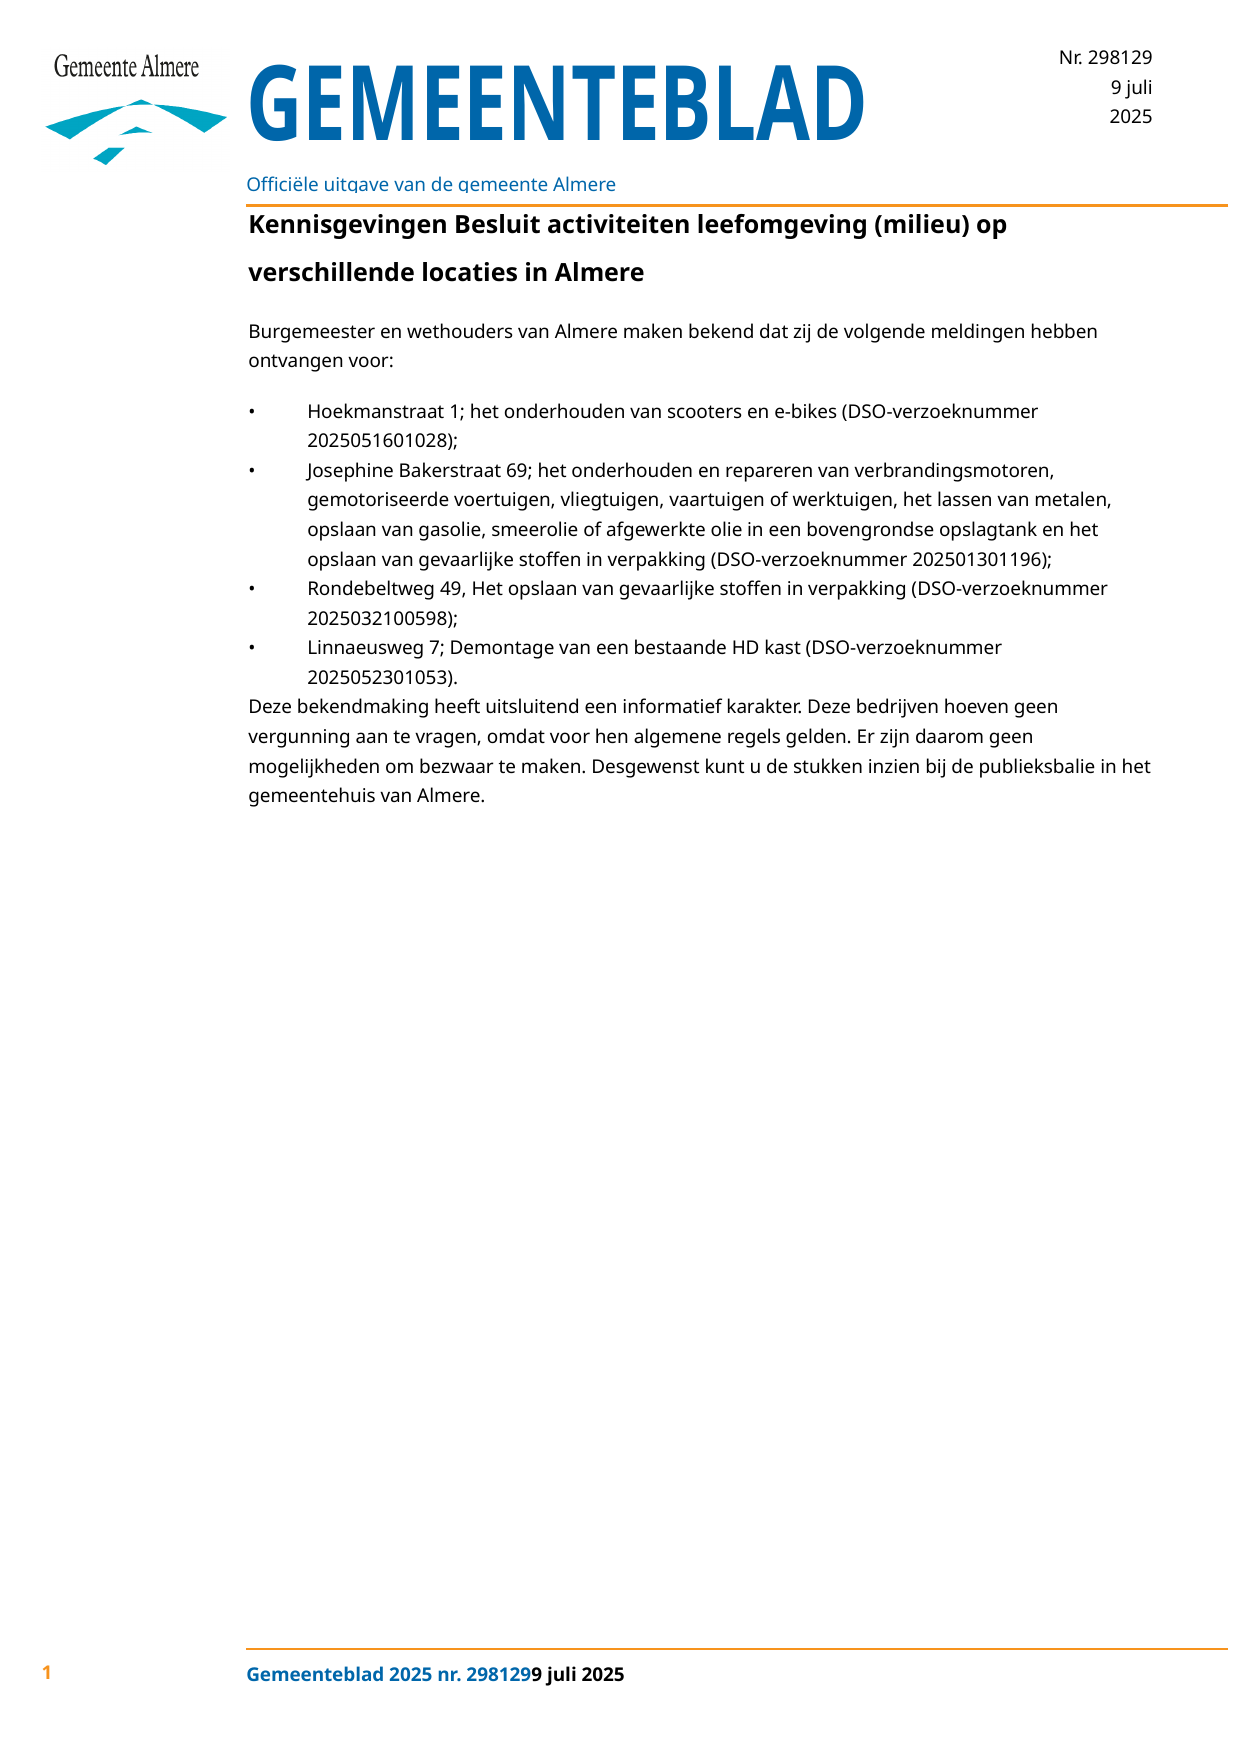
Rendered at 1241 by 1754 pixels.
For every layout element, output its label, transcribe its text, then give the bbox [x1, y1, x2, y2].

list Hoekmanstraat 1; het onderhouden van scooters en e-bikes (DSO-verzoeknummer 2025051601028); [248, 398, 1152, 453]
picture [41, 47, 231, 172]
list Josephine Bakerstraat 69; het onderhouden en repareren van verbrandingsmotoren, gemotoriseerde voertuigen, vliegtuigen, vaartuigen of werktuigen, het lassen van metalen, opslaan van gasolie, smeerolie of afgewerkte olie in een bovengrondse opslagtank en het opslaan van gevaarlijke stoffen in verpakking (DSO-verzoeknummer 202501301196); [248, 457, 1152, 572]
text Kennisgevingen Besluit activiteiten leefomgeving (milieu) op verschillende locaties in Almere [248, 207, 1152, 288]
text Burgemeester en wethouders van Almere maken bekend dat zij de volgende meldingen hebben ontvangen voor: [248, 318, 1152, 373]
text Deze bekendmaking heeft uitsluitend een informatief karakter. Deze bedrijven hoeven geen vergunning aan te vragen, omdat voor hen algemene regels gelden. Er zijn daarom geen mogelijkheden om bezwaar te maken. Desgewenst kunt u de stukken inzien bij de publieksbalie in het gemeentehuis van Almere. [248, 694, 1152, 808]
list Linnaeusweg 7; Demontage van een bestaande HD kast (DSO-verzoeknummer 2025052301053). [248, 634, 1152, 690]
list Rondebeltweg 49, Het opslaan van gevaarlijke stoffen in verpakking (DSO-verzoeknummer 2025032100598); [248, 575, 1152, 631]
